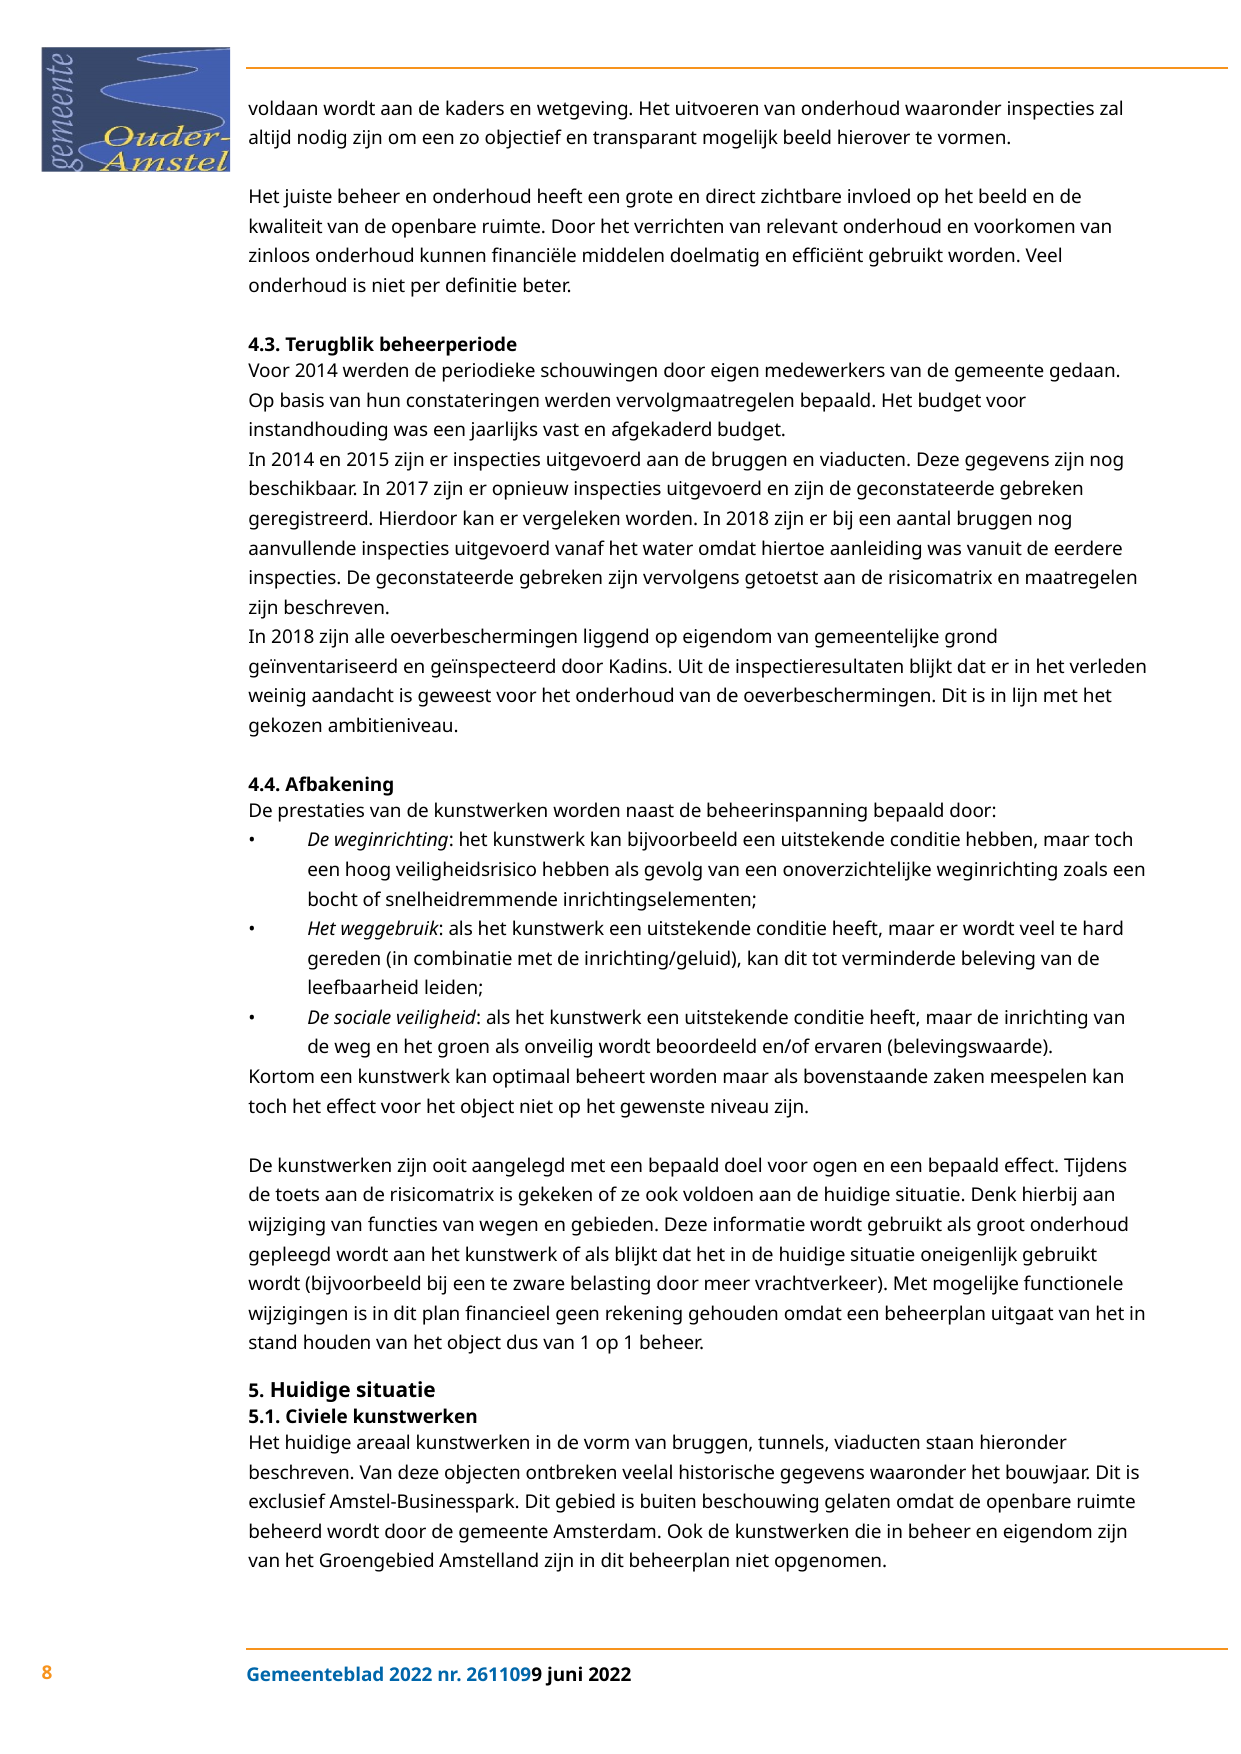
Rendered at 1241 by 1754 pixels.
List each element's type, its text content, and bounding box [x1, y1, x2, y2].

text In 2014 en 2015 zijn er inspecties uitgevoerd aan de bruggen en viaducten. Deze gegevens zijn nog beschikbaar. In 2017 zijn er opnieuw inspecties uitgevoerd en zijn de geconstateerde gebreken geregistreerd. Hierdoor kan er vergeleken worden. In 2018 zijn er bij een aantal bruggen nog aanvullende inspecties uitgevoerd vanaf het water omdat hiertoe aanleiding was vanuit de eerdere inspecties. De geconstateerde gebreken zijn vervolgens getoetst aan de risicomatrix en maatregelen zijn beschreven. [248, 446, 1152, 619]
text 4.3. Terugblik beheerperiode [248, 331, 1152, 357]
list De sociale veiligheid: als het kunstwerk een uitstekende conditie heeft, maar de inrichting van de weg en het groen als onveilig wordt beoordeeld en/of ervaren (belevingswaarde). [248, 1004, 1152, 1059]
text voldaan wordt aan de kaders en wetgeving. Het uitvoeren van onderhoud waaronder inspecties zal altijd nodig zijn om een zo objectief en transparant mogelijk beeld hierover te vormen. [248, 95, 1152, 150]
list Het weggebruik: als het kunstwerk een uitstekende conditie heeft, maar er wordt veel te hard gereden (in combinatie met de inrichting/geluid), kan dit tot verminderde beleving van de leefbaarheid leiden; [248, 915, 1152, 1000]
text Het juiste beheer en onderhoud heeft een grote en direct zichtbare invloed op het beeld en de kwaliteit van de openbare ruimte. Door het verrichten van relevant onderhoud en voorkomen van zinloos onderhoud kunnen financiële middelen doelmatig en efficiënt gebruikt worden. Veel onderhoud is niet per definitie beter. [248, 183, 1152, 298]
text Kortom een kunstwerk kan optimaal beheert worden maar als bovenstaande zaken meespelen kan toch het effect voor het object niet op het gewenste niveau zijn. [248, 1063, 1152, 1119]
text Het huidige areaal kunstwerken in de vorm van bruggen, tunnels, viaducten staan hieronder beschreven. Van deze objecten ontbreken veelal historische gegevens waaronder het bouwjaar. Dit is exclusief Amstel-Businesspark. Dit gebied is buiten beschouwing gelaten omdat de openbare ruimte beheerd wordt door de gemeente Amsterdam. Ook de kunstwerken die in beheer en eigendom zijn van het Groengebied Amstelland zijn in dit beheerplan niet opgenomen. [248, 1429, 1152, 1573]
text 4.4. Afbakening [248, 771, 1152, 797]
text Voor 2014 werden de periodieke schouwingen door eigen medewerkers van de gemeente gedaan. Op basis van hun constateringen werden vervolgmaatregelen bepaald. Het budget voor instandhouding was een jaarlijks vast en afgekaderd budget. [248, 357, 1152, 442]
text De prestaties van de kunstwerken worden naast de beheerinspanning bepaald door: [248, 797, 1152, 823]
text In 2018 zijn alle oeverbeschermingen liggend op eigendom van gemeentelijke grond geïnventariseerd en geïnspecteerd door Kadins. Uit de inspectieresultaten blijkt dat er in het verleden weinig aandacht is geweest voor het onderhoud van de oeverbeschermingen. Dit is in lijn met het gekozen ambitieniveau. [248, 623, 1152, 738]
text De kunstwerken zijn ooit aangelegd met een bepaald doel voor ogen en een bepaald effect. Tijdens de toets aan de risicomatrix is gekeken of ze ook voldoen aan de huidige situatie. Denk hierbij aan wijziging van functies van wegen en gebieden. Deze informatie wordt gebruikt als groot onderhoud gepleegd wordt aan het kunstwerk of als blijkt dat het in de huidige situatie oneigenlijk gebruikt wordt (bijvoorbeeld bij een te zware belasting door meer vrachtverkeer). Met mogelijke functionele wijzigingen is in dit plan financieel geen rekening gehouden omdat een beheerplan uitgaat van het in stand houden van het object dus van 1 op 1 beheer. [248, 1152, 1152, 1355]
list De weginrichting: het kunstwerk kan bijvoorbeeld een uitstekende conditie hebben, maar toch een hoog veiligheidsrisico hebben als gevolg van een onoverzichtelijke weginrichting zoals een bocht of snelheidremmende inrichtingselementen; [248, 827, 1152, 912]
text 5.1. Civiele kunstwerken [248, 1404, 1152, 1429]
picture [41, 47, 231, 172]
text 5. Huidige situatie [248, 1375, 1152, 1404]
